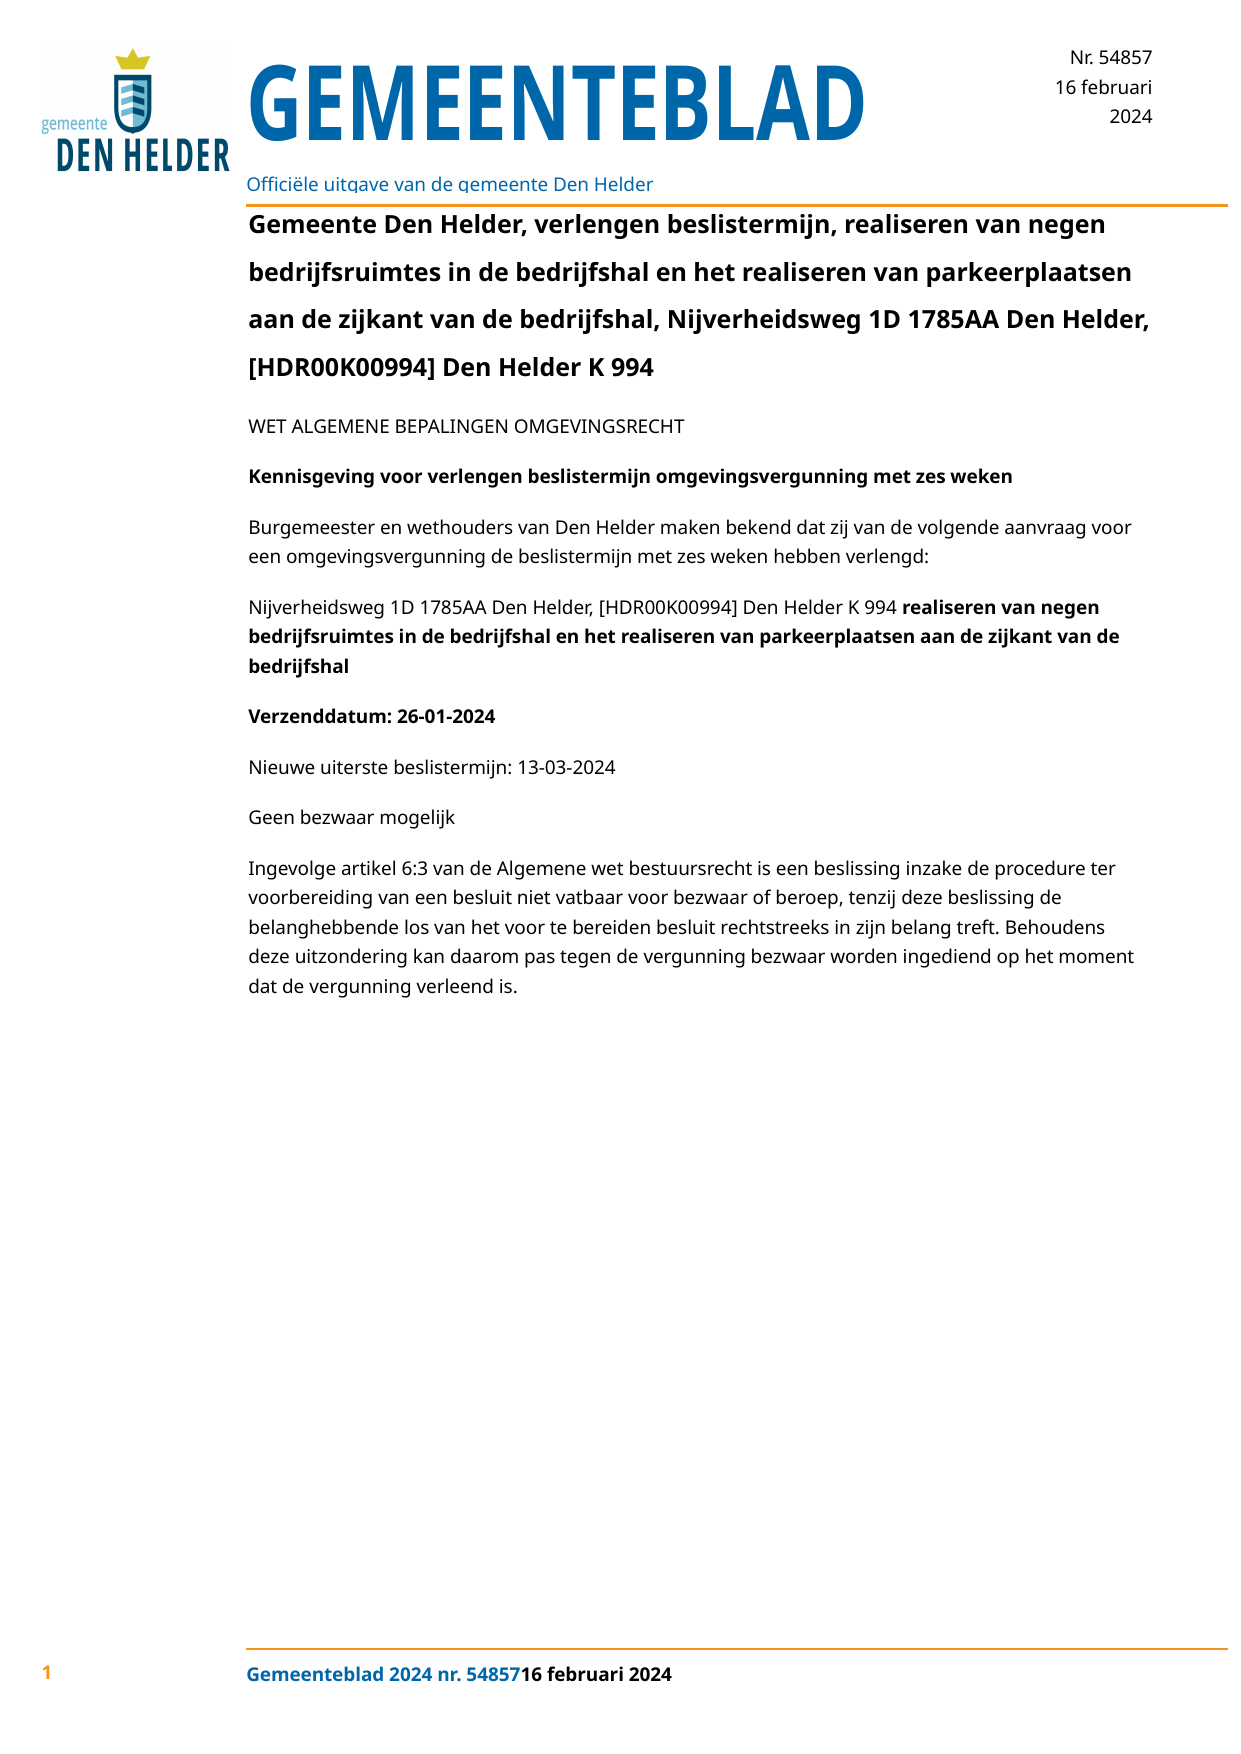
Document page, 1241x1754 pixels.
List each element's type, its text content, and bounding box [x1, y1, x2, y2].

text WET ALGEMENE BEPALINGEN OMGEVINGSRECHT [248, 413, 1152, 439]
text Gemeente Den Helder, verlengen beslistermijn, realiseren van negen bedrijfsruimtes in de bedrijfshal en het realiseren van parkeerplaatsen aan de zijkant van de bedrijfshal, Nijverheidsweg 1D 1785AA Den Helder, [HDR00K00994] Den Helder K 994 [248, 207, 1152, 384]
picture [182, 144, 187, 165]
picture [100, 154, 106, 172]
picture [220, 160, 224, 172]
text Geen bezwaar mogelijk [248, 804, 1152, 830]
picture [41, 47, 231, 172]
text Burgemeester en wethouders van Den Helder maken bekend dat zij van de volgende aanvraag voor een omgevingsvergunning de beslistermijn met zes weken hebben verlengd: [248, 514, 1152, 569]
text Verzenddatum: 26-01-2024 [248, 703, 1152, 729]
text Nijverheidsweg 1D 1785AA Den Helder, [HDR00K00994] Den Helder K 994 realiseren van negen bedrijfsruimtes in de bedrijfshal en het realiseren van parkeerplaatsen aan de zijkant van de bedrijfshal [248, 594, 1152, 679]
text Nieuwe uiterste beslistermijn: 13-03-2024 [248, 754, 1152, 780]
text Kennisgeving voor verlengen beslistermijn omgevingsvergunning met zes weken [248, 463, 1152, 489]
text Ingevolge artikel 6:3 van de Algemene wet bestuursrecht is een beslissing inzake de procedure ter voorbereiding van een besluit niet vatbaar voor bezwaar of beroep, tenzij deze beslissing de belanghebbende los van het voor te bereiden besluit rechtstreeks in zijn belang treft. Behoudens deze uitzondering kan daarom pas tegen de vergunning bezwaar worden ingediend op het moment dat de vergunning verleend is. [248, 855, 1152, 999]
picture [63, 144, 68, 165]
picture [130, 157, 135, 172]
